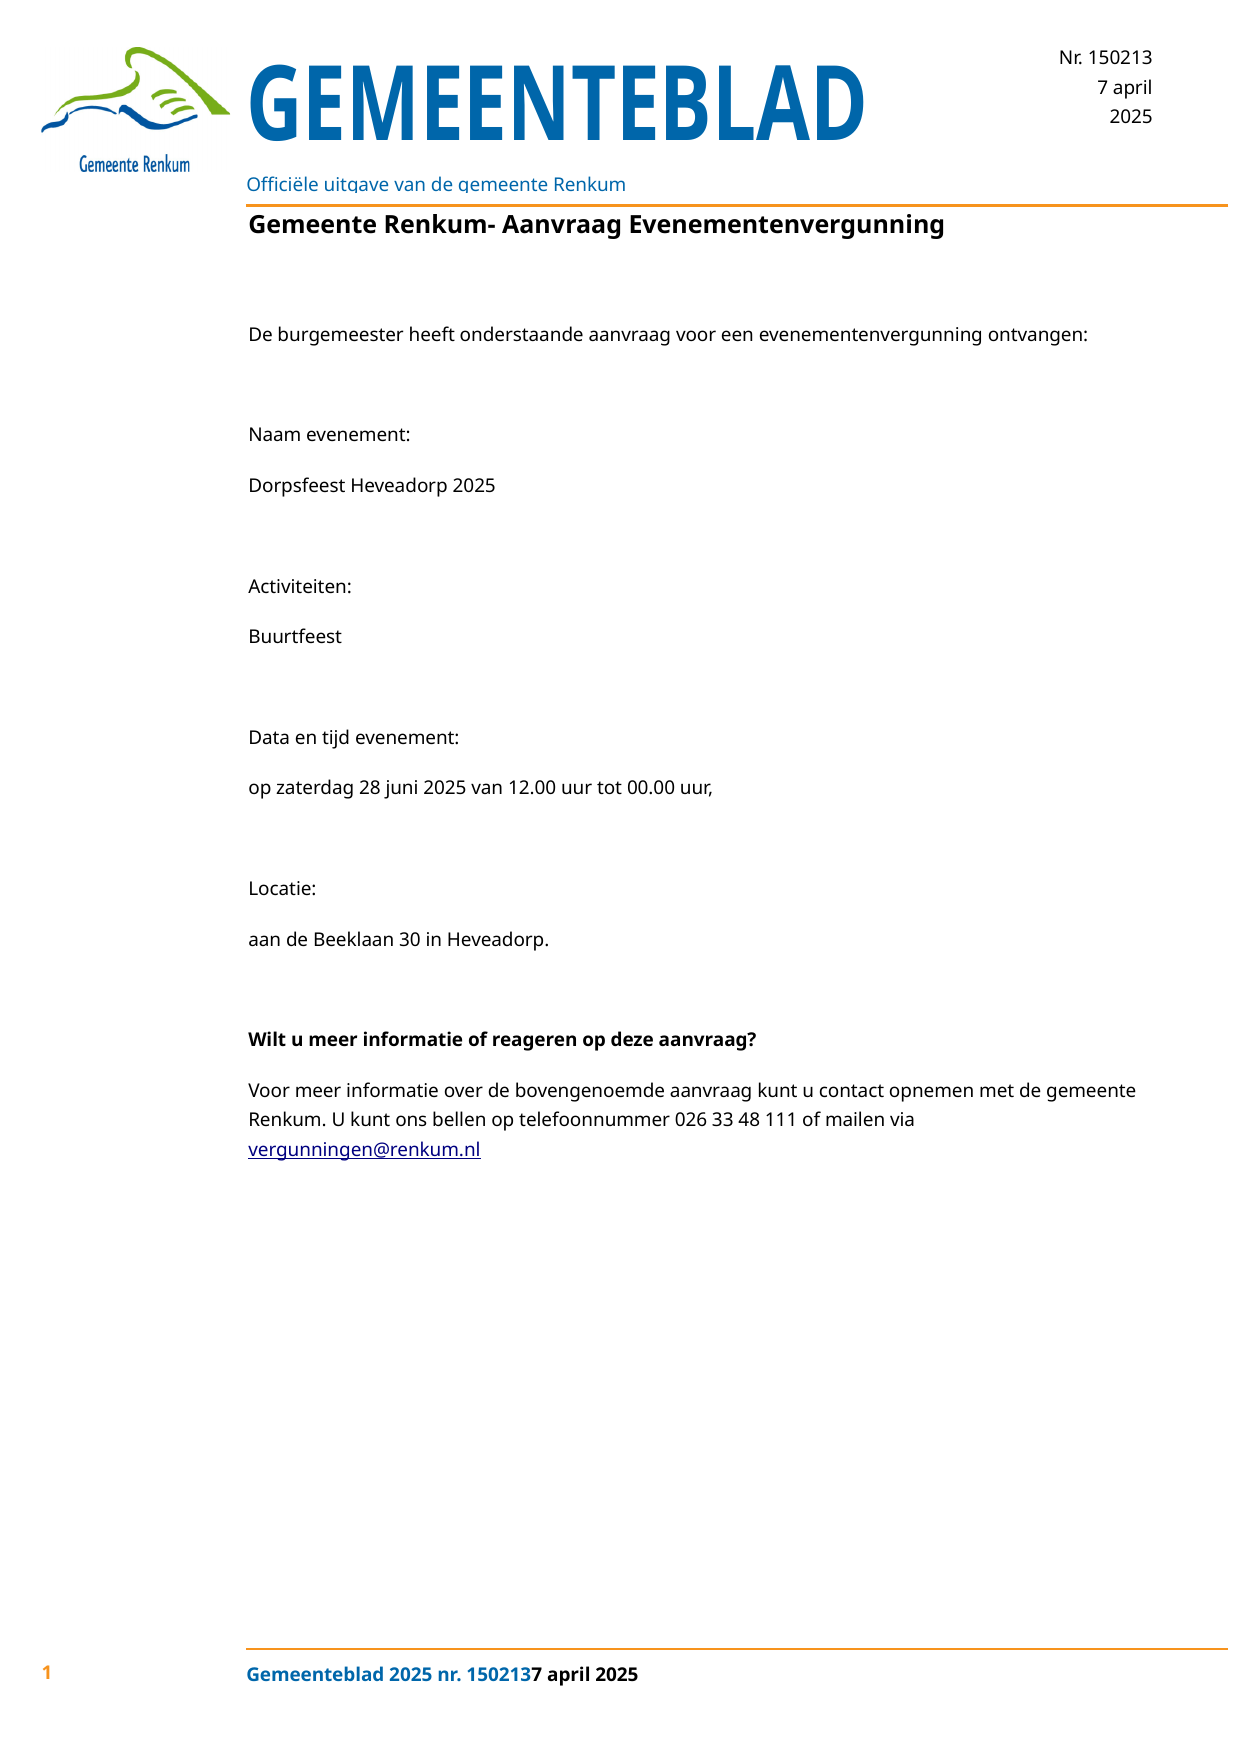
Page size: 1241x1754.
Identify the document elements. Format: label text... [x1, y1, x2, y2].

picture [41, 47, 231, 172]
text Data en tijd evenement: [248, 724, 1152, 750]
text Dorpsfeest Heveadorp 2025 [248, 472, 1152, 498]
text Gemeente Renkum- Aanvraag Evenementenvergunning [248, 207, 1152, 241]
text Naam evenement: [248, 422, 1152, 447]
text op zaterdag 28 juni 2025 van 12.00 uur tot 00.00 uur, [248, 774, 1152, 800]
text Activiteiten: [248, 573, 1152, 598]
text Voor meer informatie over de bovengenoemde aanvraag kunt u contact opnemen met de gemeente Renkum. U kunt ons bellen op telefoonnummer 026 33 48 111 of mailen via vergunningen@renkum.nl [248, 1077, 1152, 1162]
text De burgemeester heeft onderstaande aanvraag voor een evenementenvergunning ontvangen: [248, 321, 1152, 346]
text aan de Beeklaan 30 in Heveadorp. [248, 926, 1152, 951]
text Locatie: [248, 875, 1152, 901]
text Buurtfeest [248, 623, 1152, 649]
text Wilt u meer informatie of reageren op deze aanvraag? [248, 1027, 1152, 1052]
